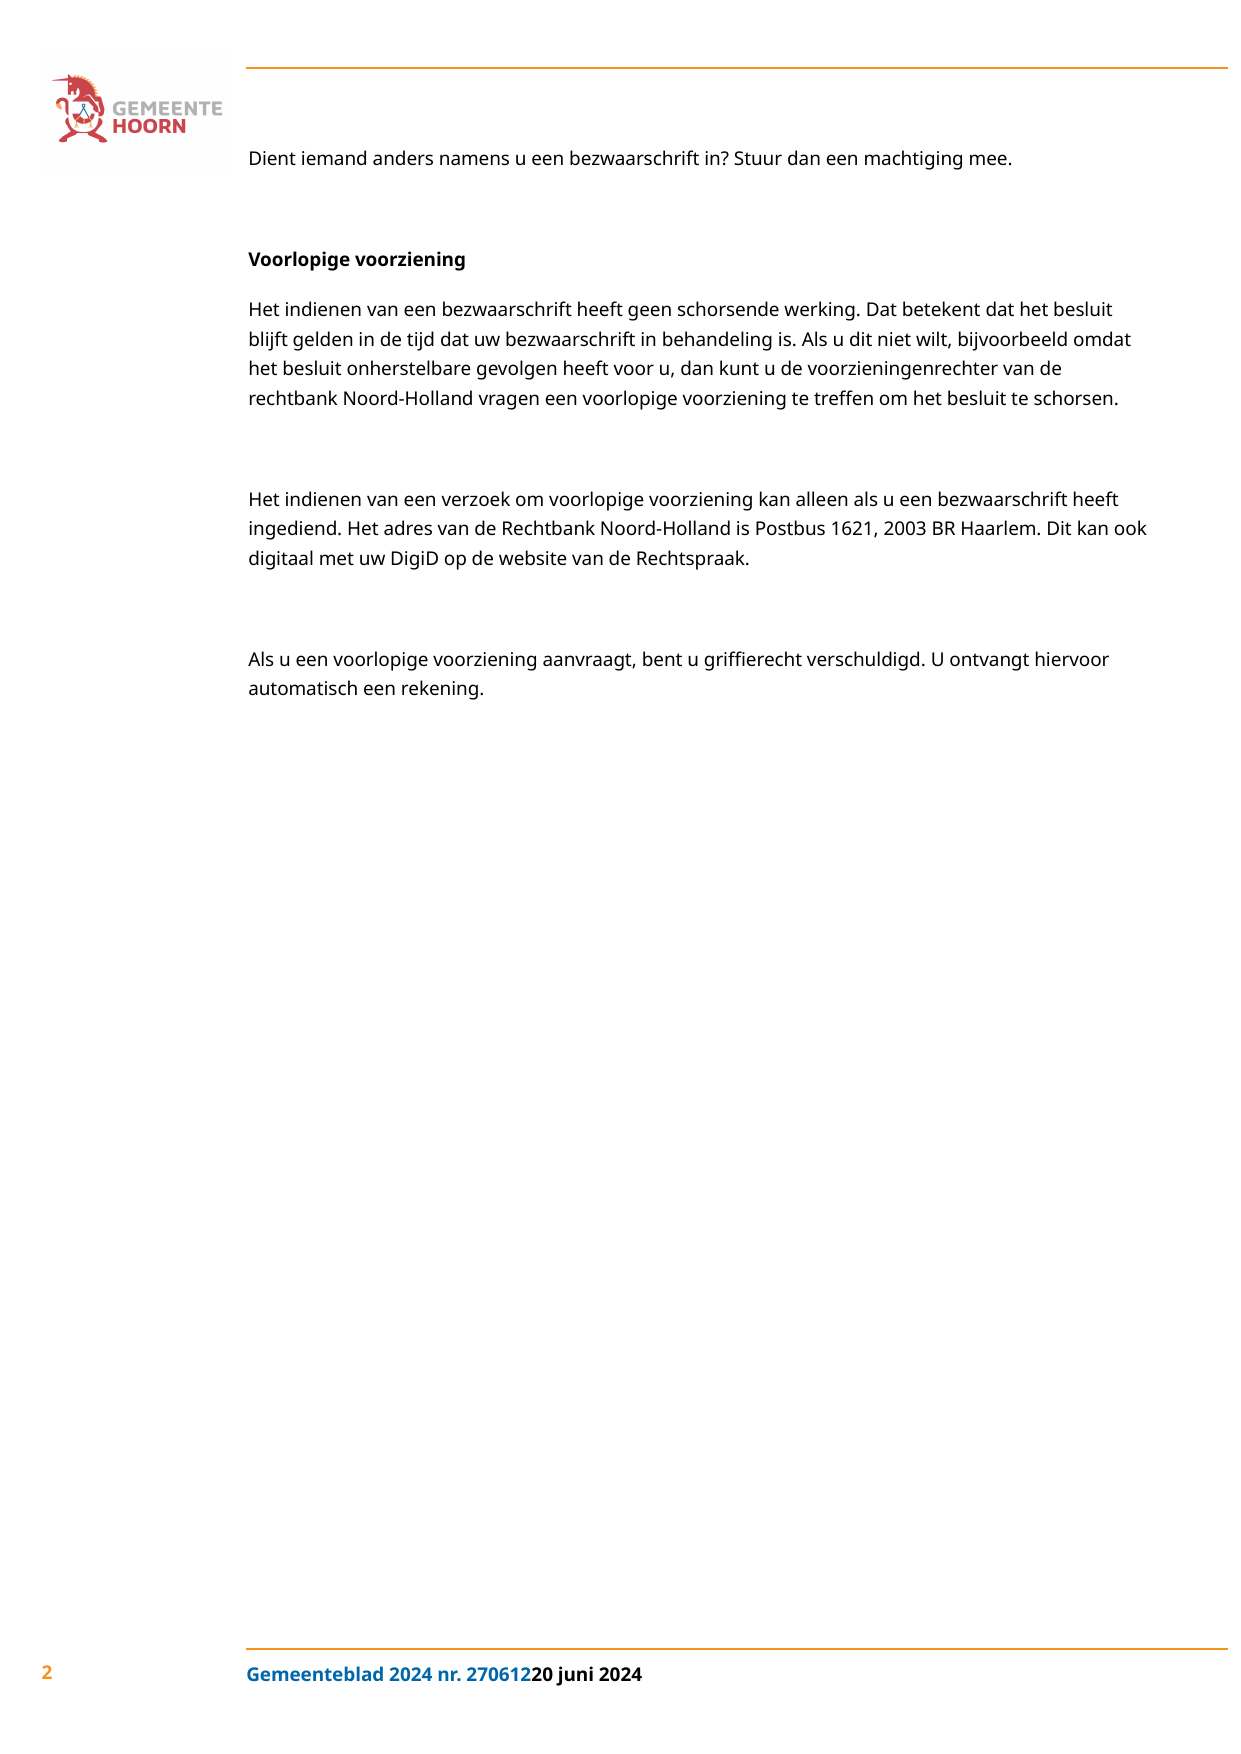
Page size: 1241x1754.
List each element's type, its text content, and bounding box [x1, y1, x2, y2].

text Als u een voorlopige voorziening aanvraagt, bent u griffierecht verschuldigd. U ontvangt hiervoor automatisch een rekening. [248, 646, 1152, 701]
text Het indienen van een bezwaarschrift heeft geen schorsende werking. Dat betekent dat het besluit blijft gelden in de tijd dat uw bezwaarschrift in behandeling is. Als u dit niet wilt, bijvoorbeeld omdat het besluit onherstelbare gevolgen heeft voor u, dan kunt u de voorzieningenrechter van de rechtbank Noord-Holland vragen een voorlopige voorziening te treffen om het besluit te schorsen. [248, 296, 1152, 411]
text Dient iemand anders namens u een bezwaarschrift in? Stuur dan een machtiging mee. [248, 145, 1152, 171]
picture [41, 47, 231, 172]
text Voorlopige voorziening [248, 246, 1152, 272]
text Het indienen van een verzoek om voorlopige voorziening kan alleen als u een bezwaarschrift heeft ingediend. Het adres van de Rechtbank Noord-Holland is Postbus 1621, 2003 BR Haarlem. Dit kan ook digitaal met uw DigiD op de website van de Rechtspraak. [248, 486, 1152, 571]
